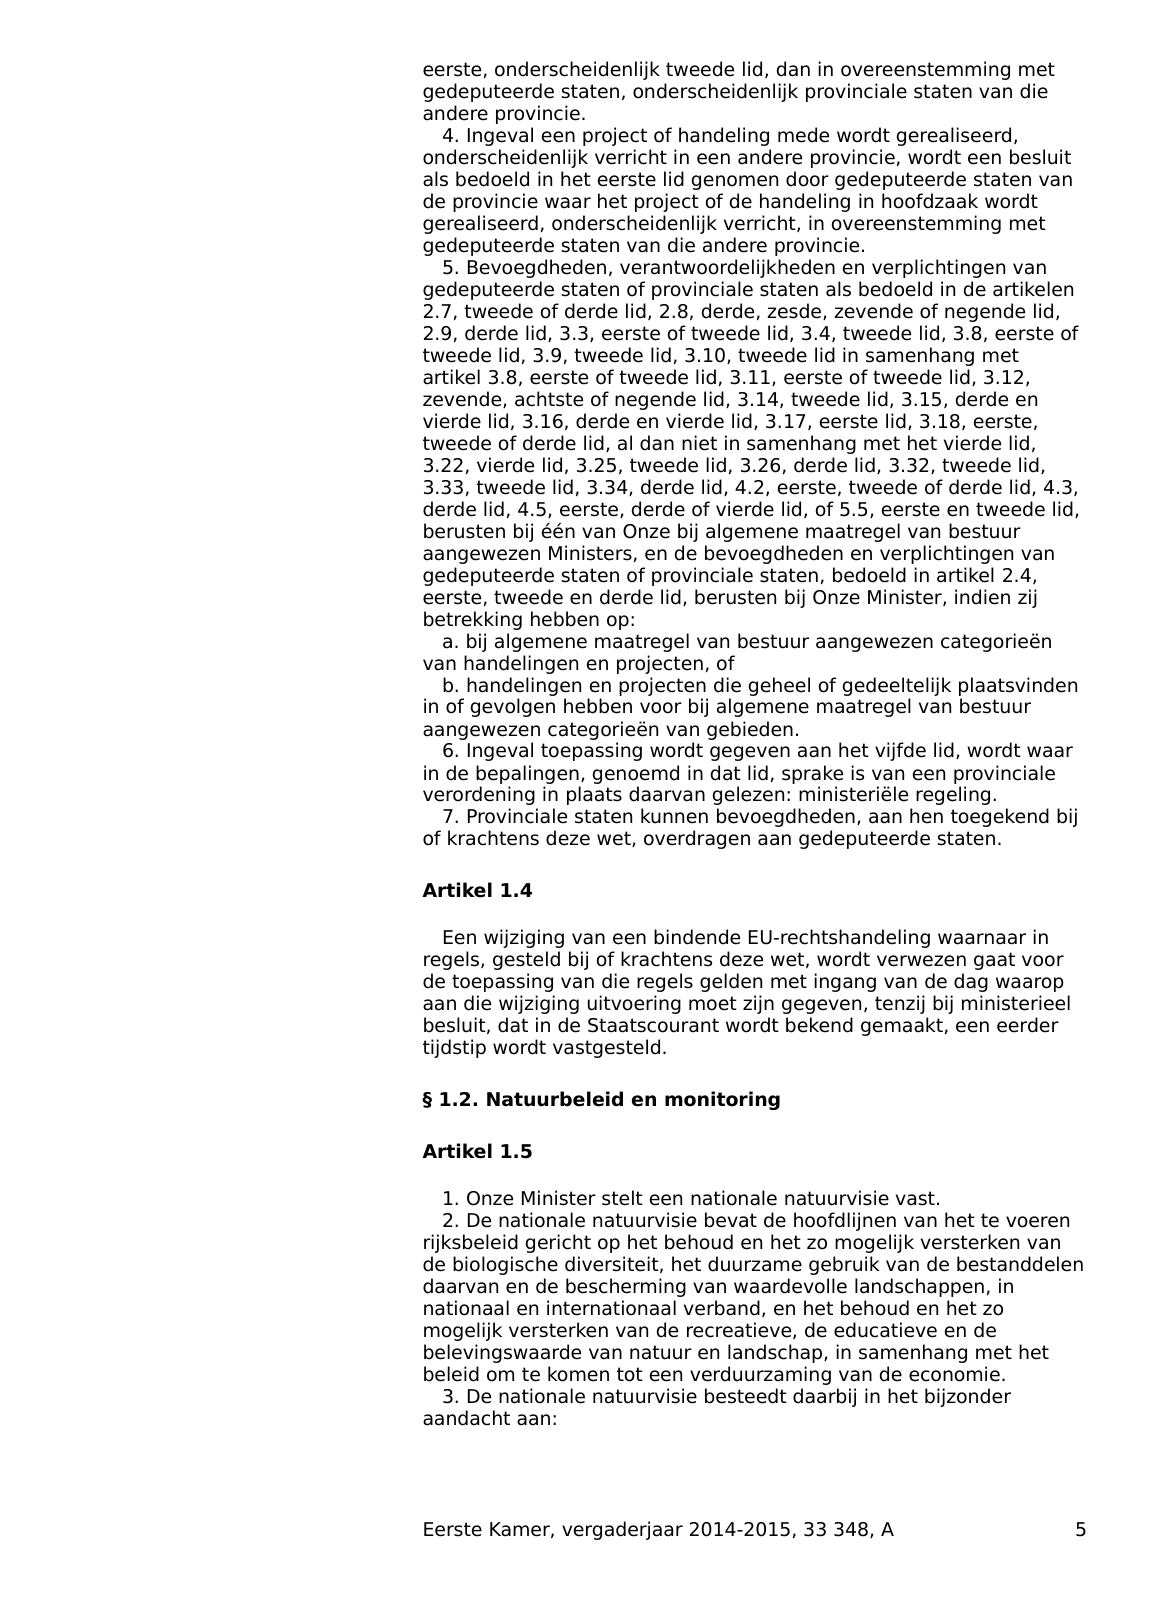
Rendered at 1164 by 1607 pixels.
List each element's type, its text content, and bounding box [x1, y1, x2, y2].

text 7. Provinciale staten kunnen bevoegdheden, aan hen toegekend bij of krachtens deze wet, overdragen aan gedeputeerde staten. [422, 806, 1087, 850]
text a. bij algemene maatregel van bestuur aangewezen categorieën van handelingen en projecten, of [422, 631, 1087, 674]
text eerste, onderscheidenlijk tweede lid, dan in overeenstemming met gedeputeerde staten, onderscheidenlijk provinciale staten van die andere provincie. [422, 59, 1087, 125]
text Een wijziging van een bindende EU-rechtshandeling waarnaar in regels, gesteld bij of krachtens deze wet, wordt verwezen gaat voor de toepassing van die regels gelden met ingang van de dag waarop aan die wijziging uitvoering moet zijn gegeven, tenzij bij ministerieel besluit, dat in de Staatscourant wordt bekend gemaakt, een eerder tijdstip wordt vastgesteld. [422, 927, 1087, 1059]
text 3. De nationale natuurvisie besteedt daarbij in het bijzonder aandacht aan: [422, 1386, 1087, 1430]
subtitle Artikel 1.5 [422, 1141, 1087, 1163]
subtitle Artikel 1.4 [422, 880, 1087, 902]
text 6. Ingeval toepassing wordt gegeven aan het vijfde lid, wordt waar in de bepalingen, genoemd in dat lid, sprake is van een provinciale verordening in plaats daarvan gelezen: ministeriële regeling. [422, 740, 1087, 806]
subtitle § 1.2. Natuurbeleid en monitoring [422, 1089, 1087, 1111]
text 5. Bevoegdheden, verantwoordelijkheden en verplichtingen van gedeputeerde staten of provinciale staten als bedoeld in de artikelen 2.7, tweede of derde lid, 2.8, derde, zesde, zevende of negende lid, 2.9, derde lid, 3.3, eerste of tweede lid, 3.4, tweede lid, 3.8, eerste of tweede lid, 3.9, tweede lid, 3.10, tweede lid in samenhang met artikel 3.8, eerste of tweede lid, 3.11, eerste of tweede lid, 3.12, zevende, achtste of negende lid, 3.14, tweede lid, 3.15, derde en vierde lid, 3.16, derde en vierde lid, 3.17, eerste lid, 3.18, eerste, tweede of derde lid, al dan niet in samenhang met het vierde lid, 3.22, vierde lid, 3.25, tweede lid, 3.26, derde lid, 3.32, tweede lid, 3.33, tweede lid, 3.34, derde lid, 4.2, eerste, tweede of derde lid, 4.3, derde lid, 4.5, eerste, derde of vierde lid, of 5.5, eerste en tweede lid, berusten bij één van Onze bij algemene maatregel van bestuur aangewezen Ministers, en de bevoegdheden en verplichtingen van gedeputeerde staten of provinciale staten, bedoeld in artikel 2.4, eerste, tweede en derde lid, berusten bij Onze Minister, indien zij betrekking hebben op: [422, 257, 1087, 631]
text 2. De nationale natuurvisie bevat de hoofdlijnen van het te voeren rijksbeleid gericht op het behoud en het zo mogelijk versterken van de biologische diversiteit, het duurzame gebruik van de bestanddelen daarvan en de bescherming van waardevolle landschappen, in nationaal en internationaal verband, en het behoud en het zo mogelijk versterken van de recreatieve, de educatieve en de belevingswaarde van natuur en landschap, in samenhang met het beleid om te komen tot een verduurzaming van de economie. [422, 1210, 1087, 1386]
text 1. Onze Minister stelt een nationale natuurvisie vast. [422, 1188, 1087, 1210]
text 4. Ingeval een project of handeling mede wordt gerealiseerd, onderscheidenlijk verricht in een andere provincie, wordt een besluit als bedoeld in het eerste lid genomen door gedeputeerde staten van de provincie waar het project of de handeling in hoofdzaak wordt gerealiseerd, onderscheidenlijk verricht, in overeenstemming met gedeputeerde staten van die andere provincie. [422, 125, 1087, 257]
text b. handelingen en projecten die geheel of gedeeltelijk plaatsvinden in of gevolgen hebben voor bij algemene maatregel van bestuur aangewezen categorieën van gebieden. [422, 674, 1087, 740]
